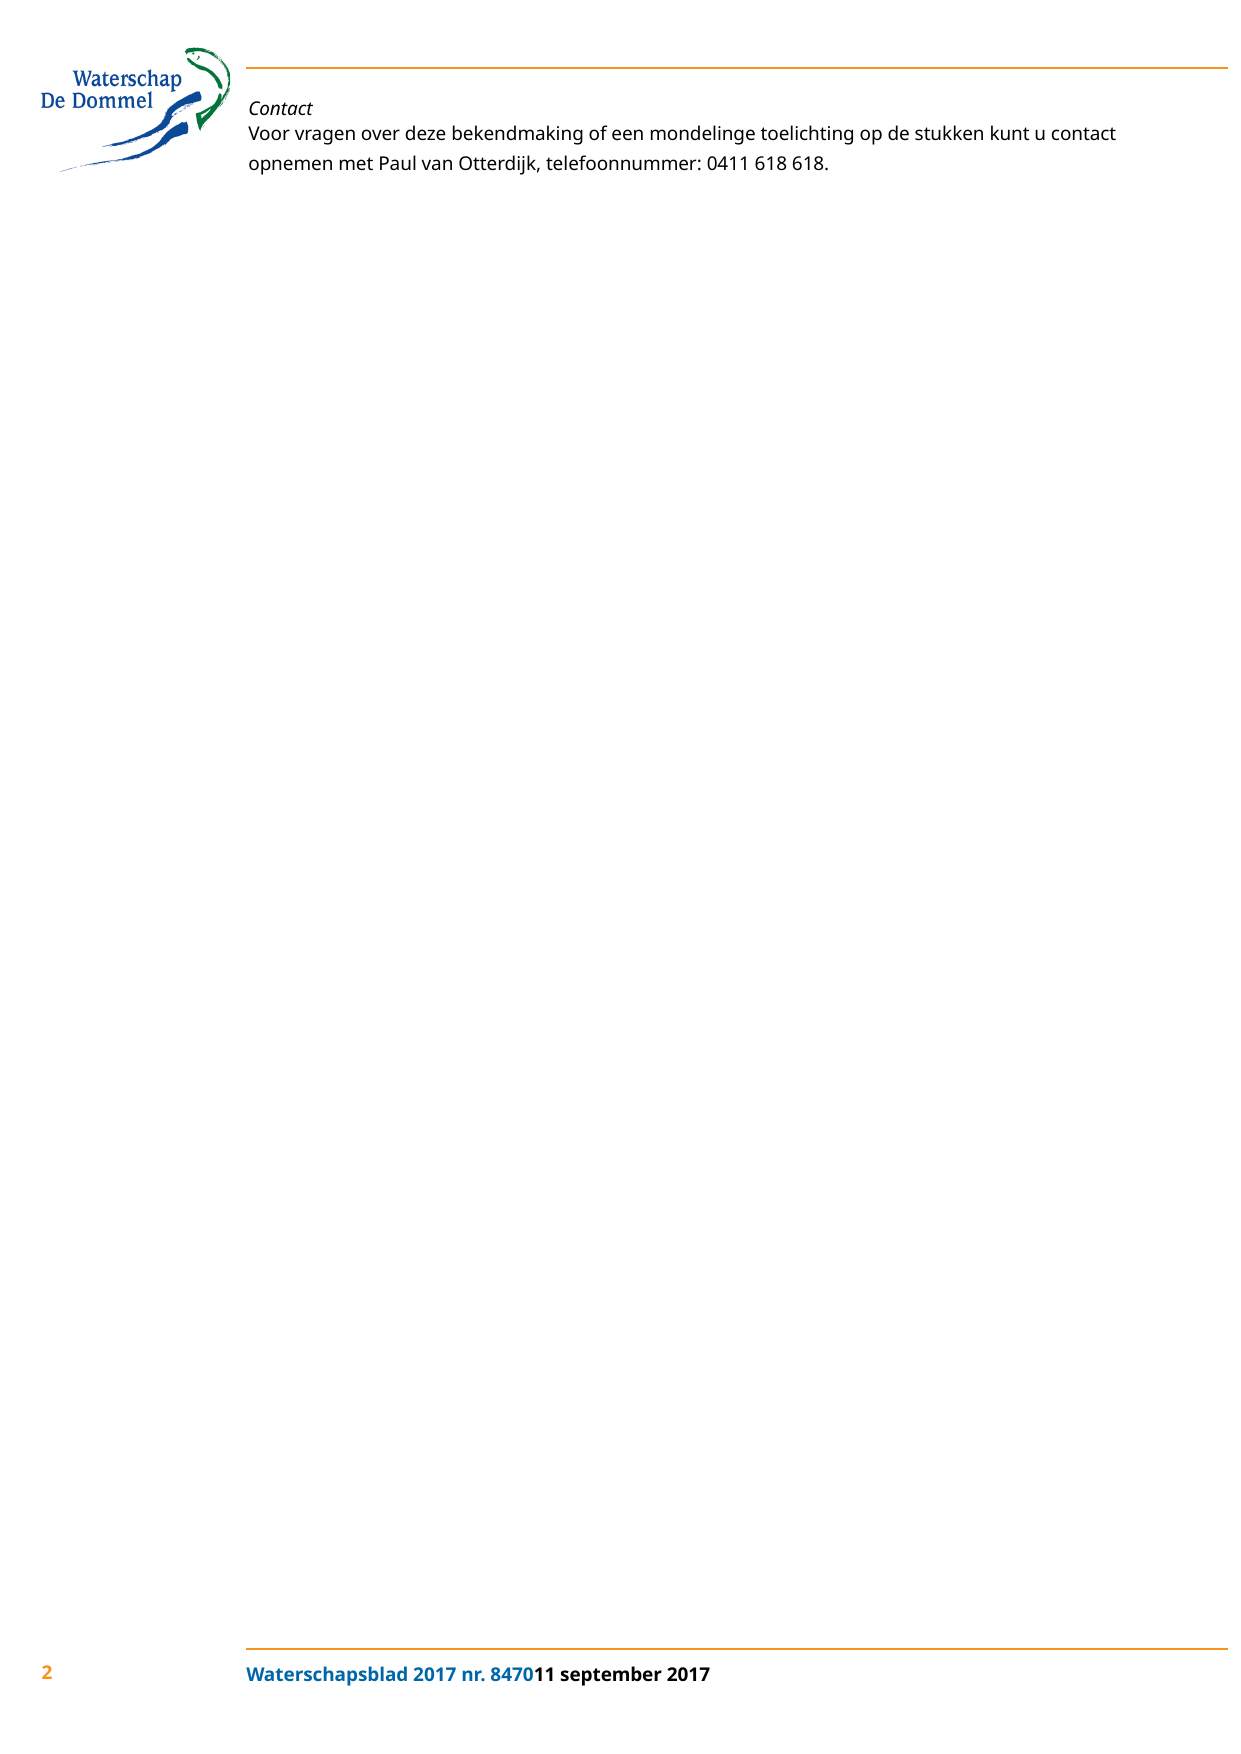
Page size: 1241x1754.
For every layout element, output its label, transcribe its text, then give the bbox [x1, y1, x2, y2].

text Voor vragen over deze bekendmaking of een mondelinge toelichting op de stukken kunt u contact opnemen met Paul van Otterdijk, telefoonnummer: 0411 618 618. [248, 121, 1152, 176]
text Contact [248, 95, 1152, 121]
picture [41, 47, 231, 172]
